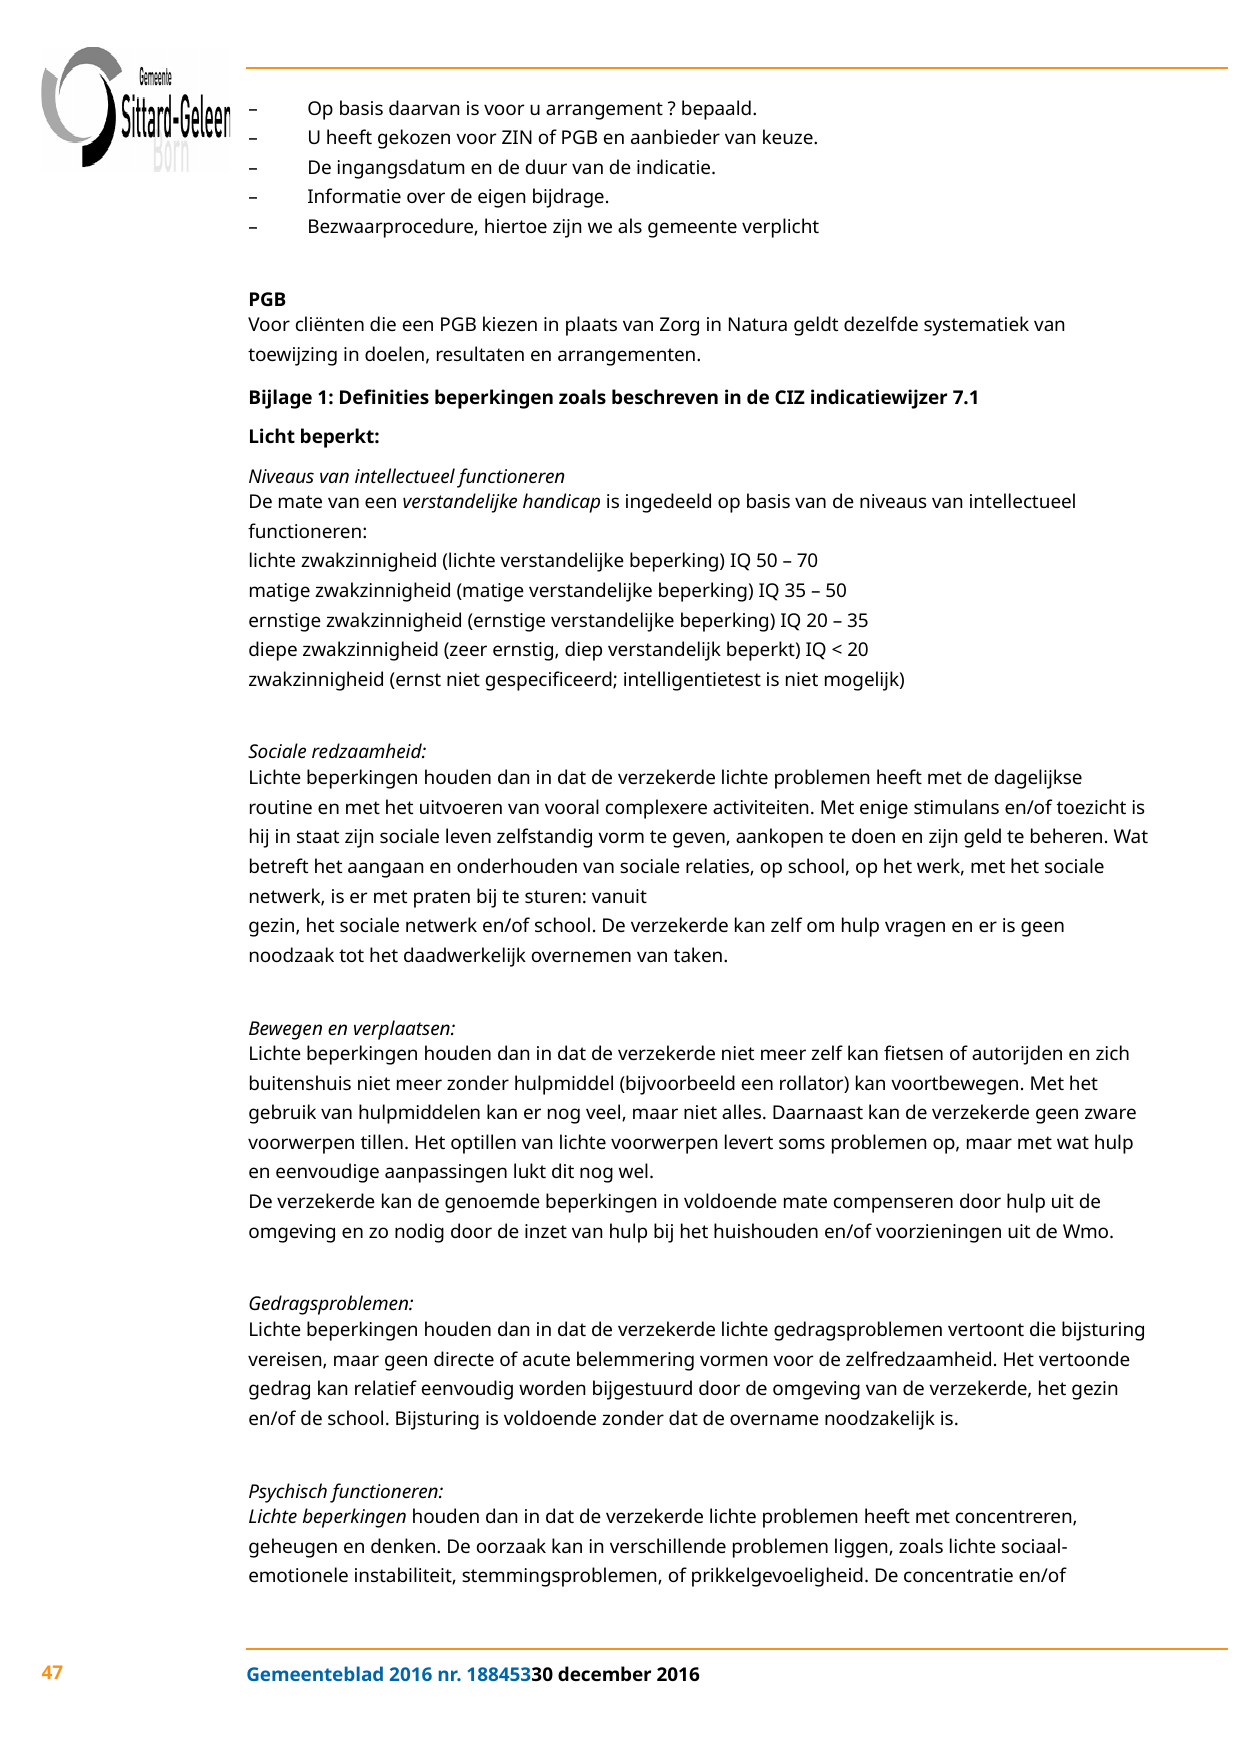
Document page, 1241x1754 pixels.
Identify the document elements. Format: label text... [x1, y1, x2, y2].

text Sociale redzaamheid: [248, 739, 1152, 764]
text Lichte beperkingen houden dan in dat de verzekerde lichte problemen heeft met concentreren, geheugen en denken. De oorzaak kan in verschillende problemen liggen, zoals lichte sociaal-emotionele instabiliteit, stemmingsproblemen, of prikkelgevoeligheid. De concentratie en/of [248, 1503, 1152, 1588]
text Psychisch functioneren: [248, 1478, 1152, 1503]
text De verzekerde kan de genoemde beperkingen in voldoende mate compenseren door hulp uit de omgeving en zo nodig door de inzet van hulp bij het huishouden en/of voorzieningen uit de Wmo. [248, 1188, 1152, 1244]
list Informatie over de eigen bijdrage. [248, 183, 1152, 209]
text ernstige zwakzinnigheid (ernstige verstandelijke beperking) IQ 20 – 35 [248, 607, 1152, 633]
list Op basis daarvan is voor u arrangement ? bepaald. [248, 95, 1152, 121]
text PGB [248, 286, 1152, 312]
text Lichte beperkingen houden dan in dat de verzekerde lichte problemen heeft met de dagelijkse routine en met het uitvoeren van vooral complexere activiteiten. Met enige stimulans en/of toezicht is hij in staat zijn sociale leven zelfstandig vorm te geven, aankopen te doen en zijn geld te beheren. Wat betreft het aangaan en onderhouden van sociale relaties, op school, op het werk, met het sociale netwerk, is er met praten bij te sturen: vanuit [248, 764, 1152, 908]
text Bewegen en verplaatsen: [248, 1015, 1152, 1040]
text gezin, het sociale netwerk en/of school. De verzekerde kan zelf om hulp vragen en er is geen noodzaak tot het daadwerkelijk overnemen van taken. [248, 912, 1152, 968]
text De mate van een verstandelijke handicap is ingedeeld op basis van de niveaus van intellectueel functioneren: [248, 488, 1152, 544]
text zwakzinnigheid (ernst niet gespecificeerd; intelligentietest is niet mogelijk) [248, 666, 1152, 692]
text diepe zwakzinnigheid (zeer ernstig, diep verstandelijk beperkt) IQ < 20 [248, 636, 1152, 662]
text Voor cliënten die een PGB kiezen in plaats van Zorg in Natura geldt dezelfde systematiek van toewijzing in doelen, resultaten en arrangementen. [248, 312, 1152, 367]
text Lichte beperkingen houden dan in dat de verzekerde lichte gedragsproblemen vertoont die bijsturing vereisen, maar geen directe of acute belemmering vormen voor de zelfredzaamheid. Het vertoonde gedrag kan relatief eenvoudig worden bijgestuurd door de omgeving van de verzekerde, het gezin en/of de school. Bijsturing is voldoende zonder dat de overname noodzakelijk is. [248, 1316, 1152, 1431]
text lichte zwakzinnigheid (lichte verstandelijke beperking) IQ 50 – 70 [248, 548, 1152, 573]
list De ingangsdatum en de duur van de indicatie. [248, 154, 1152, 180]
text Bijlage 1: Definities beperkingen zoals beschreven in de CIZ indicatiewijzer 7.1 [248, 384, 1152, 410]
text Lichte beperkingen houden dan in dat de verzekerde niet meer zelf kan fietsen of autorijden en zich buitenshuis niet meer zonder hulpmiddel (bijvoorbeeld een rollator) kan voortbewegen. Met het gebruik van hulpmiddelen kan er nog veel, maar niet alles. Daarnaast kan de verzekerde geen zware voorwerpen tillen. Het optillen van lichte voorwerpen levert soms problemen op, maar met wat hulp en eenvoudige aanpassingen lukt dit nog wel. [248, 1040, 1152, 1184]
picture [41, 47, 231, 172]
text Licht beperkt: [248, 423, 1152, 449]
text matige zwakzinnigheid (matige verstandelijke beperking) IQ 35 – 50 [248, 577, 1152, 603]
list U heeft gekozen voor ZIN of PGB en aanbieder van keuze. [248, 124, 1152, 150]
text Gedragsproblemen: [248, 1291, 1152, 1316]
list Bezwaarprocedure, hiertoe zijn we als gemeente verplicht [248, 213, 1152, 239]
text Niveaus van intellectueel functioneren [248, 463, 1152, 488]
